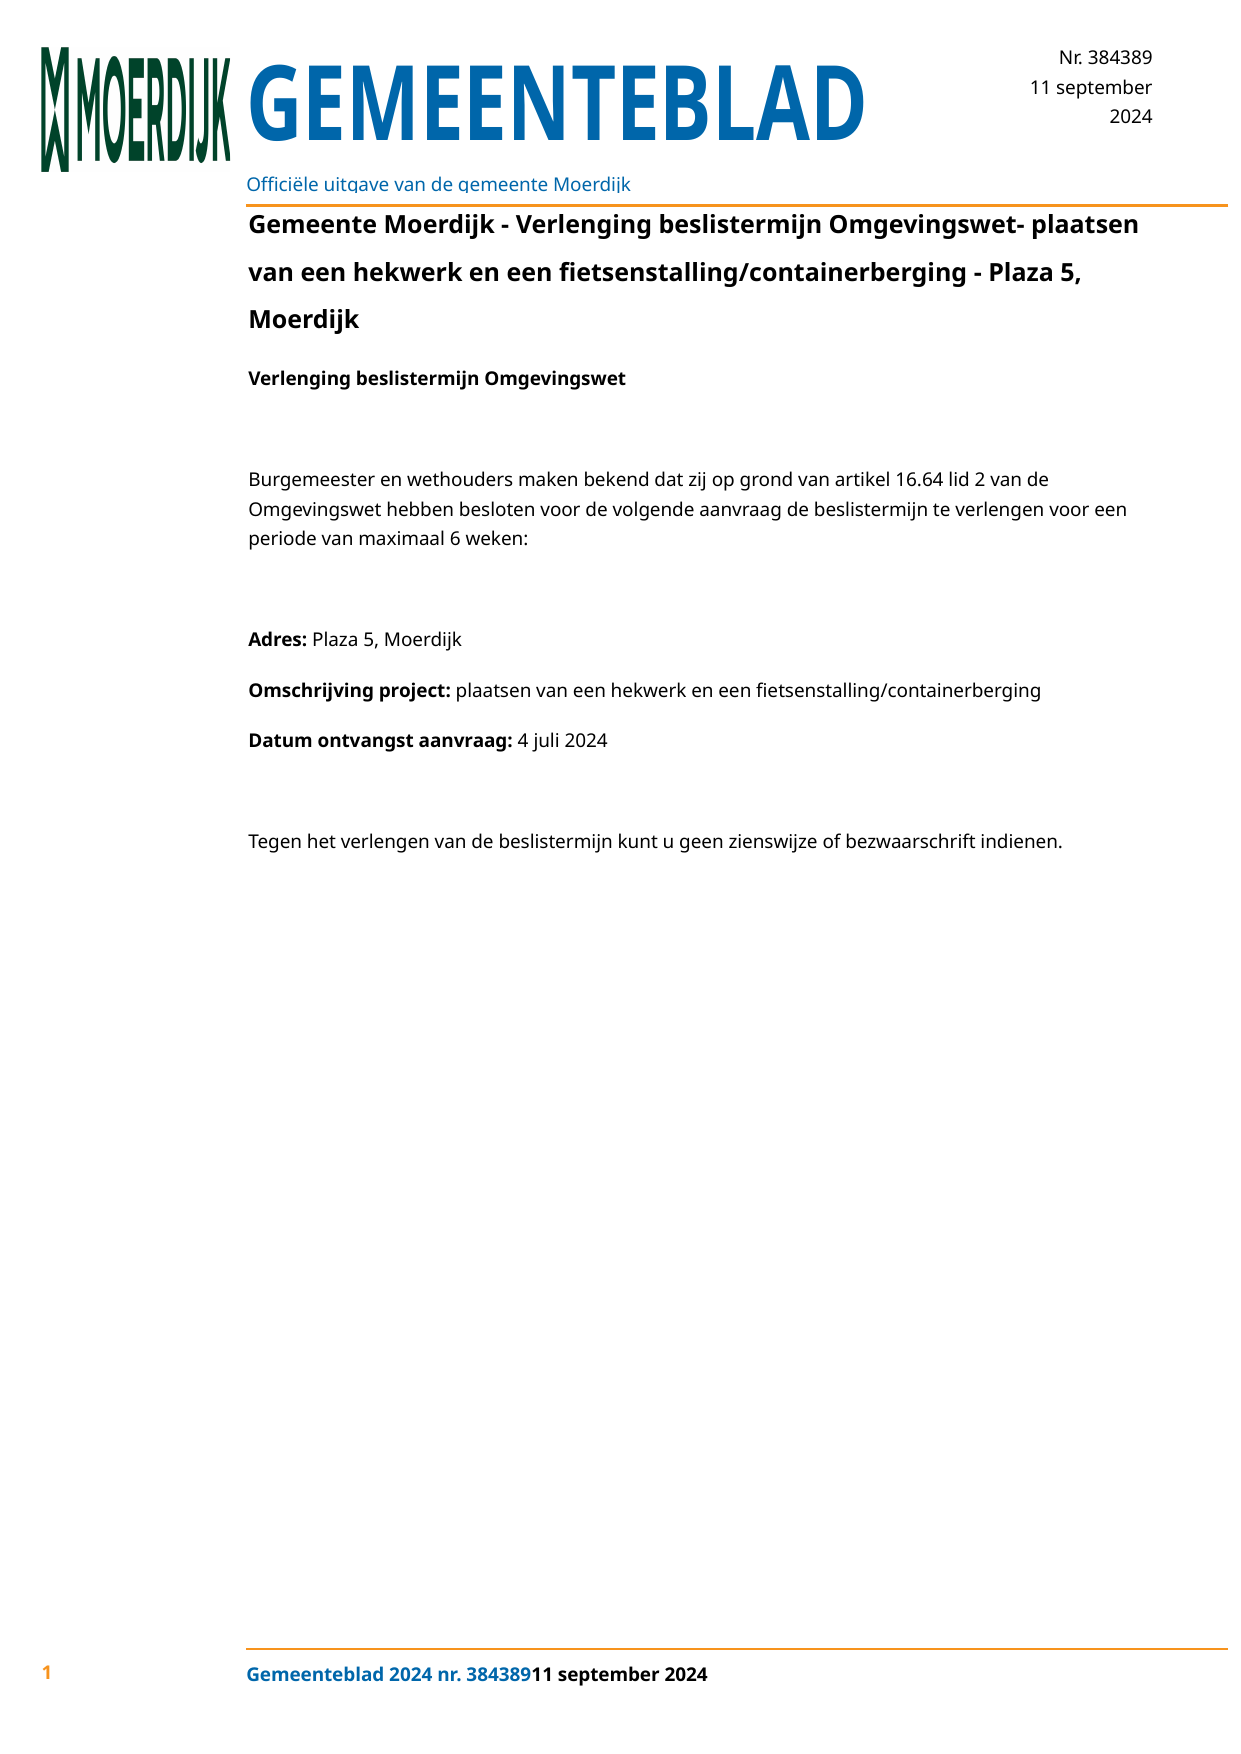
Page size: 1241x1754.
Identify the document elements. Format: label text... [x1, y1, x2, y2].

text Datum ontvangst aanvraag: 4 juli 2024 [248, 727, 1152, 753]
picture [41, 47, 231, 172]
text Adres: Plaza 5, Moerdijk [248, 626, 1152, 652]
text Verlenging beslistermijn Omgevingswet [248, 366, 1152, 391]
text Omschrijving project: plaatsen van een hekwerk en een fietsenstalling/containerberging [248, 677, 1152, 702]
text Gemeente Moerdijk - Verlenging beslistermijn Omgevingswet- plaatsen van een hekwerk en een fietsenstalling/containerberging - Plaza 5, Moerdijk [248, 207, 1152, 336]
text Tegen het verlengen van de beslistermijn kunt u geen zienswijze of bezwaarschrift indienen. [248, 828, 1152, 854]
text Burgemeester en wethouders maken bekend dat zij op grond van artikel 16.64 lid 2 van de Omgevingswet hebben besloten voor de volgende aanvraag de beslistermijn te verlengen voor een periode van maximaal 6 weken: [248, 466, 1152, 551]
